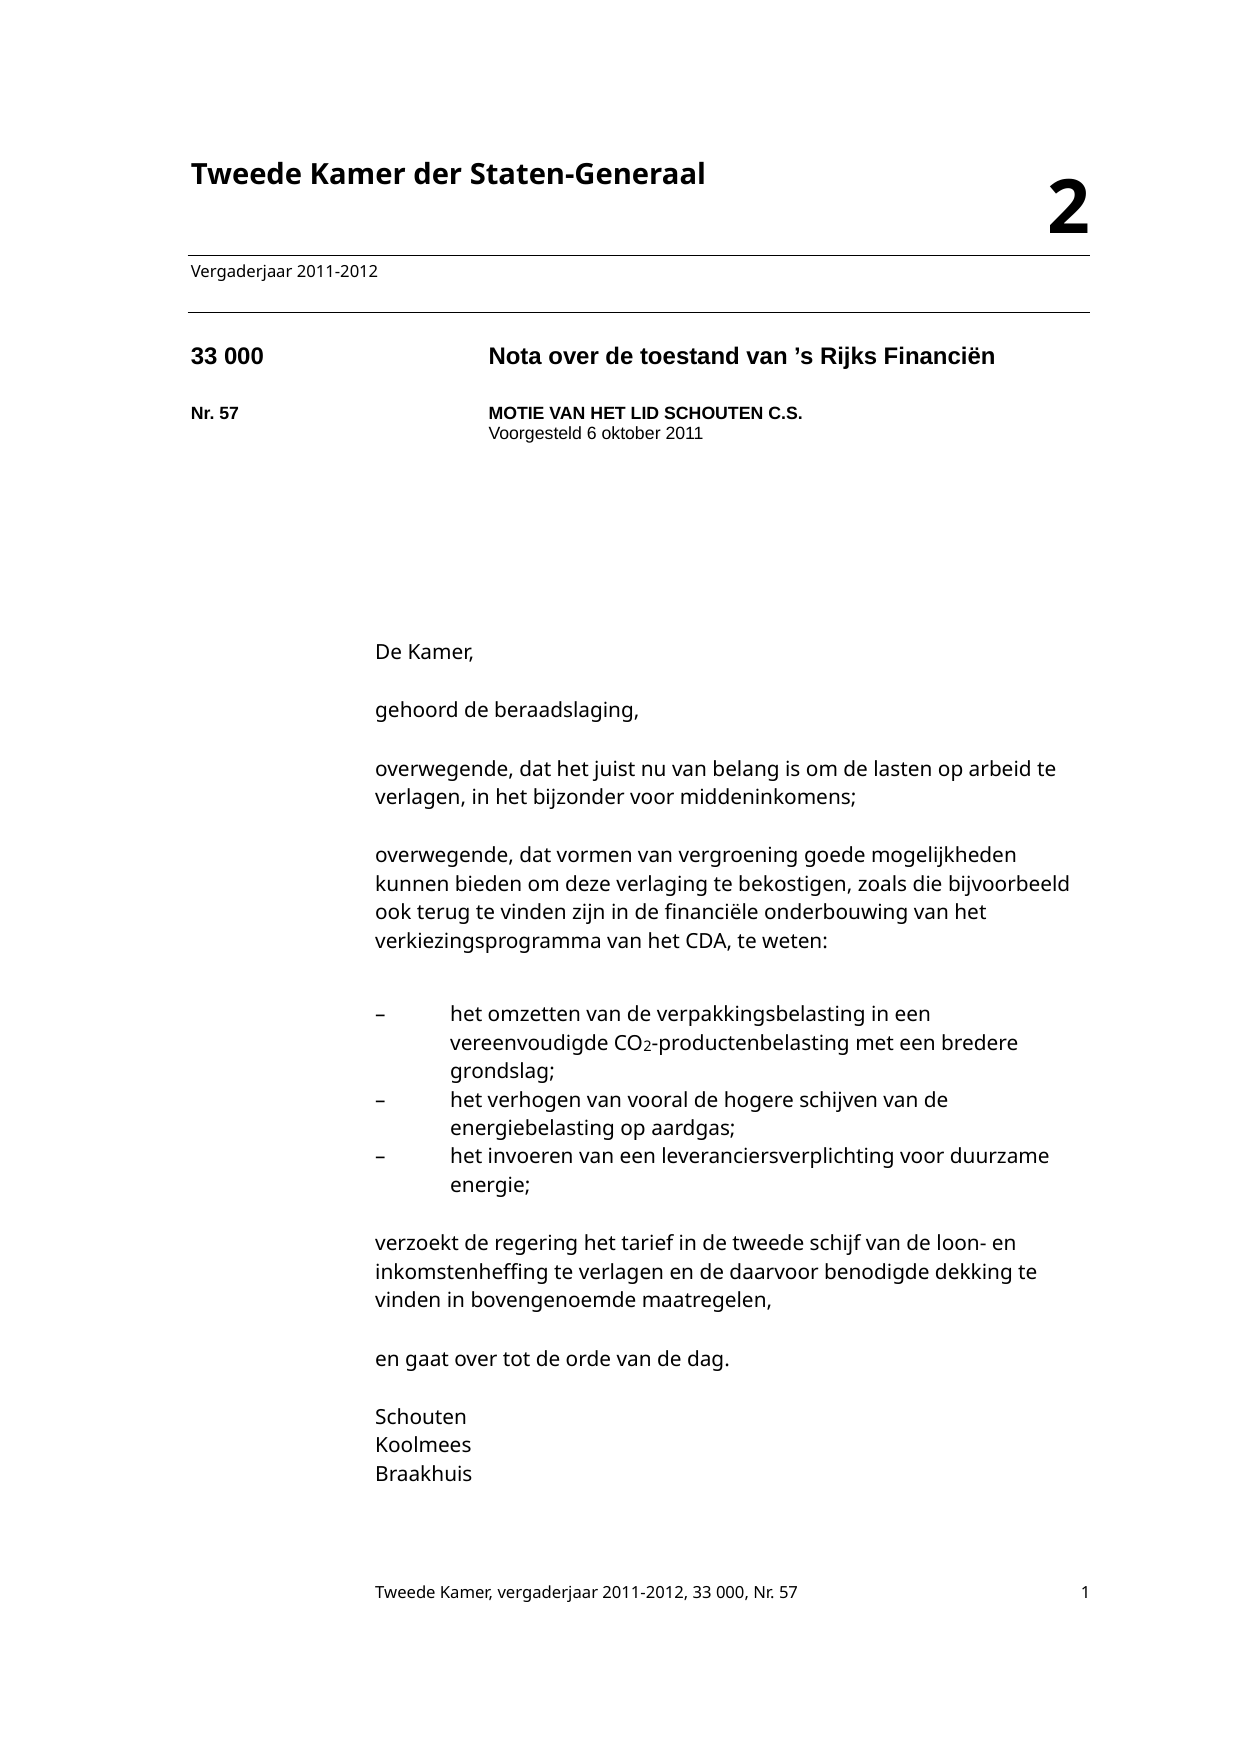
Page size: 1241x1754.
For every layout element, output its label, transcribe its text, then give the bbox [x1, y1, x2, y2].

table_cell MOTIE VAN HET LID SCHOUTEN C.S. Voorgesteld 6 oktober 2011 [485, 399, 1090, 518]
text verzoekt de regering het tarief in de tweede schijf van de loon- en inkomstenheffing te verlagen en de daarvoor benodigde dekking te vinden in bovengenoemde maatregelen, [375, 1228, 1090, 1314]
list het verhogen van vooral de hogere schijven van de energiebelasting op aardgas; [375, 1085, 1090, 1142]
text Schouten [375, 1402, 1090, 1431]
list het omzetten van de verpakkingsbelasting in een vereenvoudigde CO2-productenbelasting met een bredere grondslag; [375, 999, 1090, 1085]
text overwegende, dat het juist nu van belang is om de lasten op arbeid te verlagen, in het bijzonder voor middeninkomens; [375, 754, 1090, 811]
table_cell Nr. 57 [188, 399, 485, 518]
table_cell [485, 313, 1090, 339]
text en gaat over tot de orde van de dag. [375, 1344, 1090, 1372]
table_cell Vergaderjaar 2011-2012 [188, 256, 485, 312]
table_cell 33 000 [188, 339, 485, 399]
text Braakhuis [375, 1459, 1090, 1487]
text gehoord de beraadslaging, [375, 695, 1090, 724]
text overwegende, dat vormen van vergroening goede mogelijkheden kunnen bieden om deze verlaging te bekostigen, zoals die bijvoorbeeld ook terug te vinden zijn in de financiële onderbouwing van het verkiezingsprogramma van het CDA, te weten: [375, 841, 1090, 954]
list het invoeren van een leveranciersverplichting voor duurzame energie; [375, 1142, 1090, 1198]
table_header Tweede Kamer der Staten-Generaal [188, 150, 909, 255]
table_cell [485, 256, 1090, 312]
table_header 2 [910, 150, 1090, 255]
text De Kamer, [375, 637, 1090, 665]
table_cell Nota over de toestand van ’s Rijks Financiën [485, 339, 1090, 399]
text Koolmees [375, 1431, 1090, 1459]
table_cell [188, 313, 485, 339]
